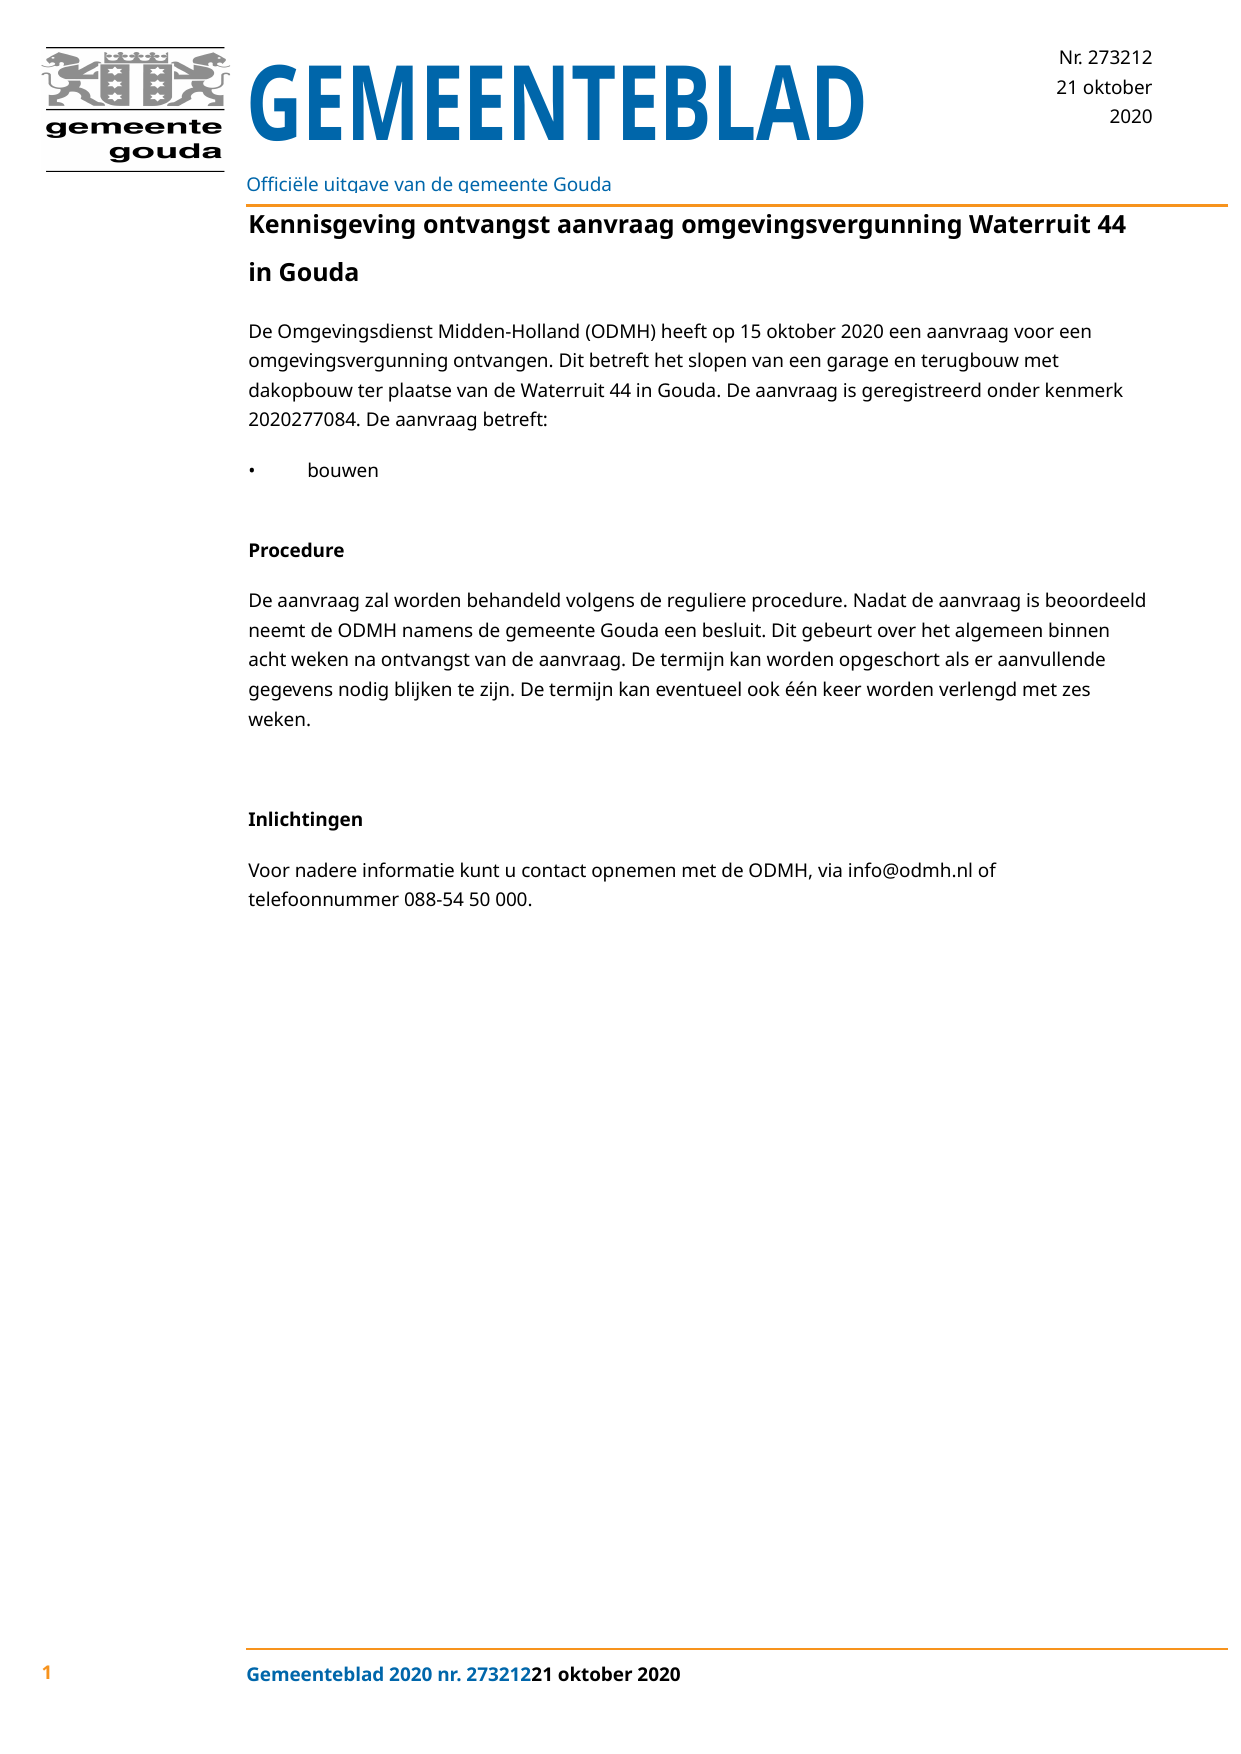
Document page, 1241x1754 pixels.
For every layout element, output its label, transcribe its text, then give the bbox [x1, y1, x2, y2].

text Procedure [248, 537, 1152, 563]
text Kennisgeving ontvangst aanvraag omgevingsvergunning Waterruit 44 in Gouda [248, 207, 1152, 288]
text Inlichtingen [248, 807, 1152, 832]
picture [41, 47, 231, 172]
list bouwen [248, 457, 1152, 483]
text Voor nadere informatie kunt u contact opnemen met de ODMH, via info@odmh.nl of telefoonnummer 088-54 50 000. [248, 857, 1152, 912]
text De Omgevingsdienst Midden-Holland (ODMH) heeft op 15 oktober 2020 een aanvraag voor een omgevingsvergunning ontvangen. Dit betreft het slopen van een garage en terugbouw met dakopbouw ter plaatse van de Waterruit 44 in Gouda. De aanvraag is geregistreerd onder kenmerk 2020277084. De aanvraag betreft: [248, 318, 1152, 432]
text De aanvraag zal worden behandeld volgens de reguliere procedure. Nadat de aanvraag is beoordeeld neemt de ODMH namens de gemeente Gouda een besluit. Dit gebeurt over het algemeen binnen acht weken na ontvangst van de aanvraag. De termijn kan worden opgeschort als er aanvullende gegevens nodig blijken te zijn. De termijn kan eventueel ook één keer worden verlengd met zes weken. [248, 587, 1152, 732]
